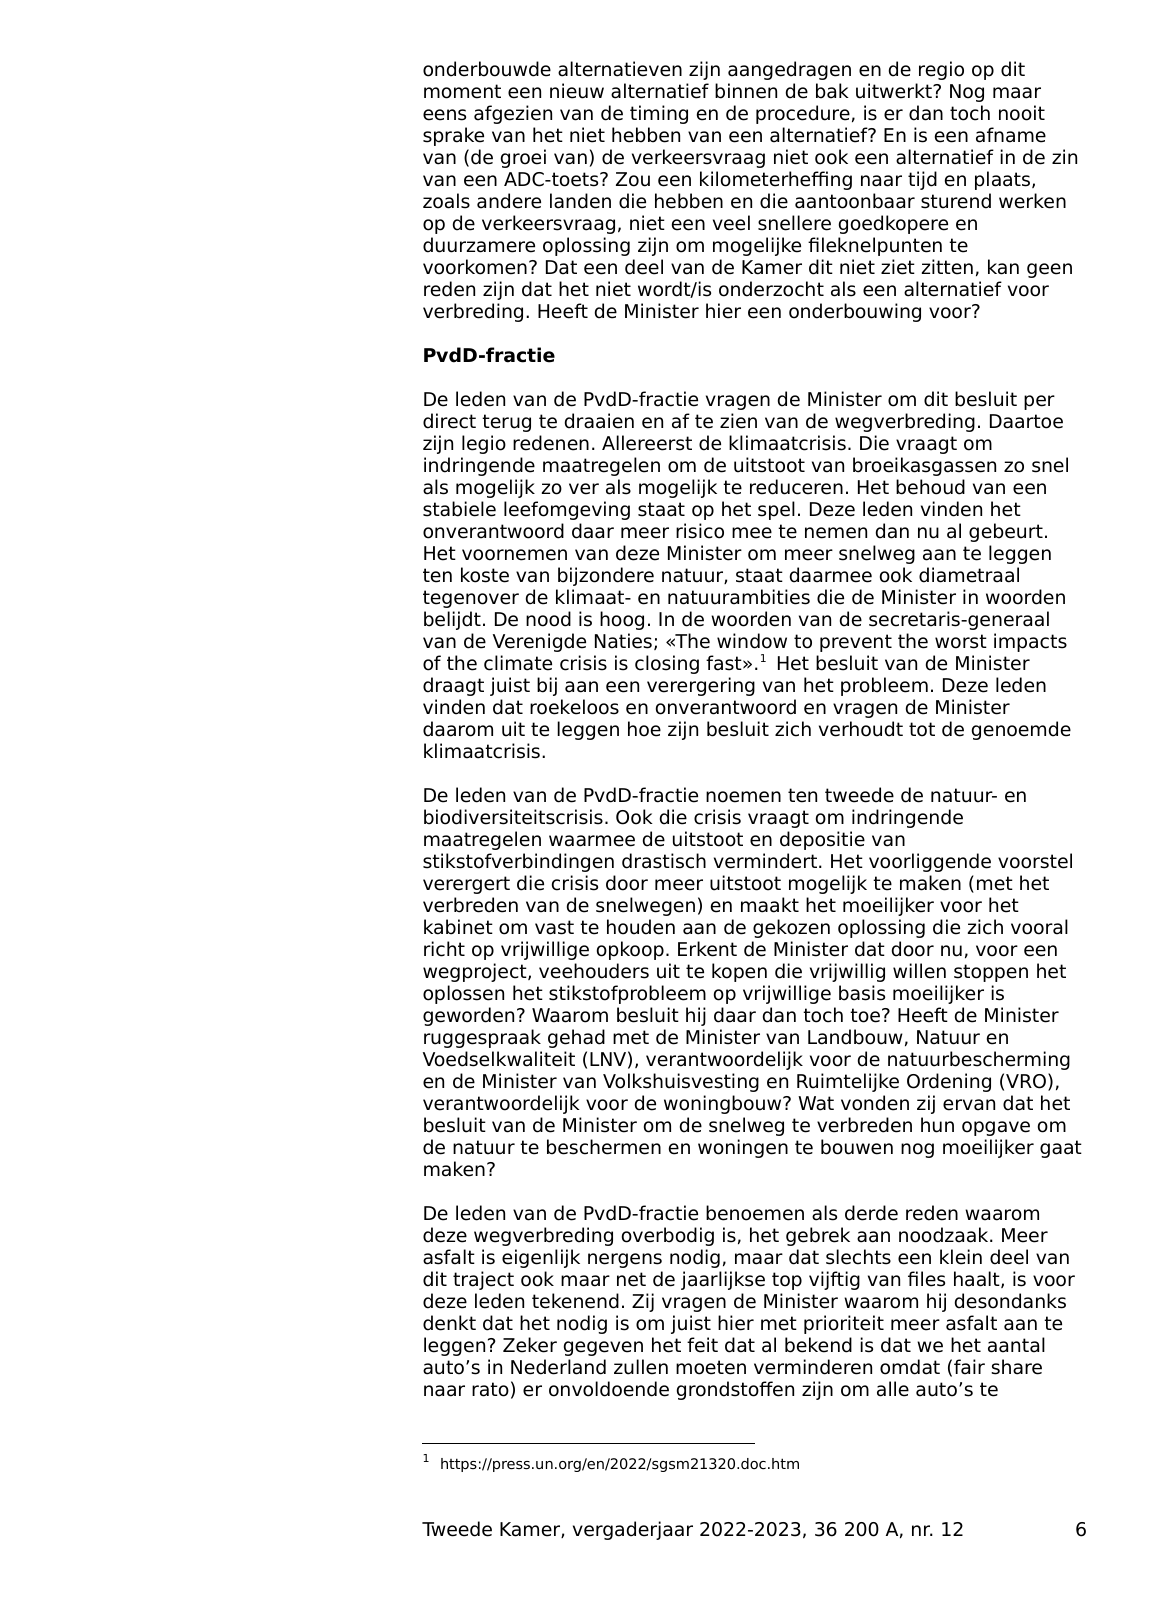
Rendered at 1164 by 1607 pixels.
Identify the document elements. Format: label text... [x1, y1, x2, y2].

text De leden van de PvdD-fractie vragen de Minister om dit besluit per direct terug te draaien en af te zien van de wegverbreding. Daartoe zijn legio redenen. Allereerst de klimaatcrisis. Die vraagt om indringende maatregelen om de uitstoot van broeikasgassen zo snel als mogelijk zo ver als mogelijk te reduceren. Het behoud van een stabiele leefomgeving staat op het spel. Deze leden vinden het onverantwoord daar meer risico mee te nemen dan nu al gebeurt. Het voornemen van deze Minister om meer snelweg aan te leggen ten koste van bijzondere natuur, staat daarmee ook diametraal tegenover de klimaat- en natuurambities die de Minister in woorden belijdt. De nood is hoog. In de woorden van de secretaris-generaal van de Verenigde Naties; «The window to prevent the worst impacts of the climate crisis is closing fast». Het besluit van de Minister draagt juist bij aan een verergering van het probleem. Deze leden vinden dat roekeloos en onverantwoord en vragen de Minister daarom uit te leggen hoe zijn besluit zich verhoudt tot de genoemde klimaatcrisis. [422, 389, 1087, 763]
text onderbouwde alternatieven zijn aangedragen en de regio op dit moment een nieuw alternatief binnen de bak uitwerkt? Nog maar eens afgezien van de timing en de procedure, is er dan toch nooit sprake van het niet hebben van een alternatief? En is een afname van (de groei van) de verkeersvraag niet ook een alternatief in de zin van een ADC-toets? Zou een kilometerheffing naar tijd en plaats, zoals andere landen die hebben en die aantoonbaar sturend werken op de verkeersvraag, niet een veel snellere goedkopere en duurzamere oplossing zijn om mogelijke fileknelpunten te voorkomen? Dat een deel van de Kamer dit niet ziet zitten, kan geen reden zijn dat het niet wordt/is onderzocht als een alternatief voor verbreding. Heeft de Minister hier een onderbouwing voor? [422, 59, 1087, 323]
text De leden van de PvdD-fractie benoemen als derde reden waarom deze wegverbreding overbodig is, het gebrek aan noodzaak. Meer asfalt is eigenlijk nergens nodig, maar dat slechts een klein deel van dit traject ook maar net de jaarlijkse top vijftig van files haalt, is voor deze leden tekenend. Zij vragen de Minister waarom hij desondanks denkt dat het nodig is om juist hier met prioriteit meer asfalt aan te leggen? Zeker gegeven het feit dat al bekend is dat we het aantal auto’s in Nederland zullen moeten verminderen omdat (fair share naar rato) er onvoldoende grondstoffen zijn om alle auto’s te [422, 1203, 1087, 1401]
text https://press.un.org/en/2022/sgsm21320.doc.htm [422, 1452, 1087, 1474]
subtitle PvdD-fractie [422, 345, 1087, 367]
text De leden van de PvdD-fractie noemen ten tweede de natuur- en biodiversiteitscrisis. Ook die crisis vraagt om indringende maatregelen waarmee de uitstoot en depositie van stikstofverbindingen drastisch vermindert. Het voorliggende voorstel verergert die crisis door meer uitstoot mogelijk te maken (met het verbreden van de snelwegen) en maakt het moeilijker voor het kabinet om vast te houden aan de gekozen oplossing die zich vooral richt op vrijwillige opkoop. Erkent de Minister dat door nu, voor een wegproject, veehouders uit te kopen die vrijwillig willen stoppen het oplossen het stikstofprobleem op vrijwillige basis moeilijker is geworden? Waarom besluit hij daar dan toch toe? Heeft de Minister ruggespraak gehad met de Minister van Landbouw, Natuur en Voedselkwaliteit (LNV), verantwoordelijk voor de natuurbescherming en de Minister van Volkshuisvesting en Ruimtelijke Ordening (VRO), verantwoordelijk voor de woningbouw? Wat vonden zij ervan dat het besluit van de Minister om de snelweg te verbreden hun opgave om de natuur te beschermen en woningen te bouwen nog moeilijker gaat maken? [422, 785, 1087, 1181]
